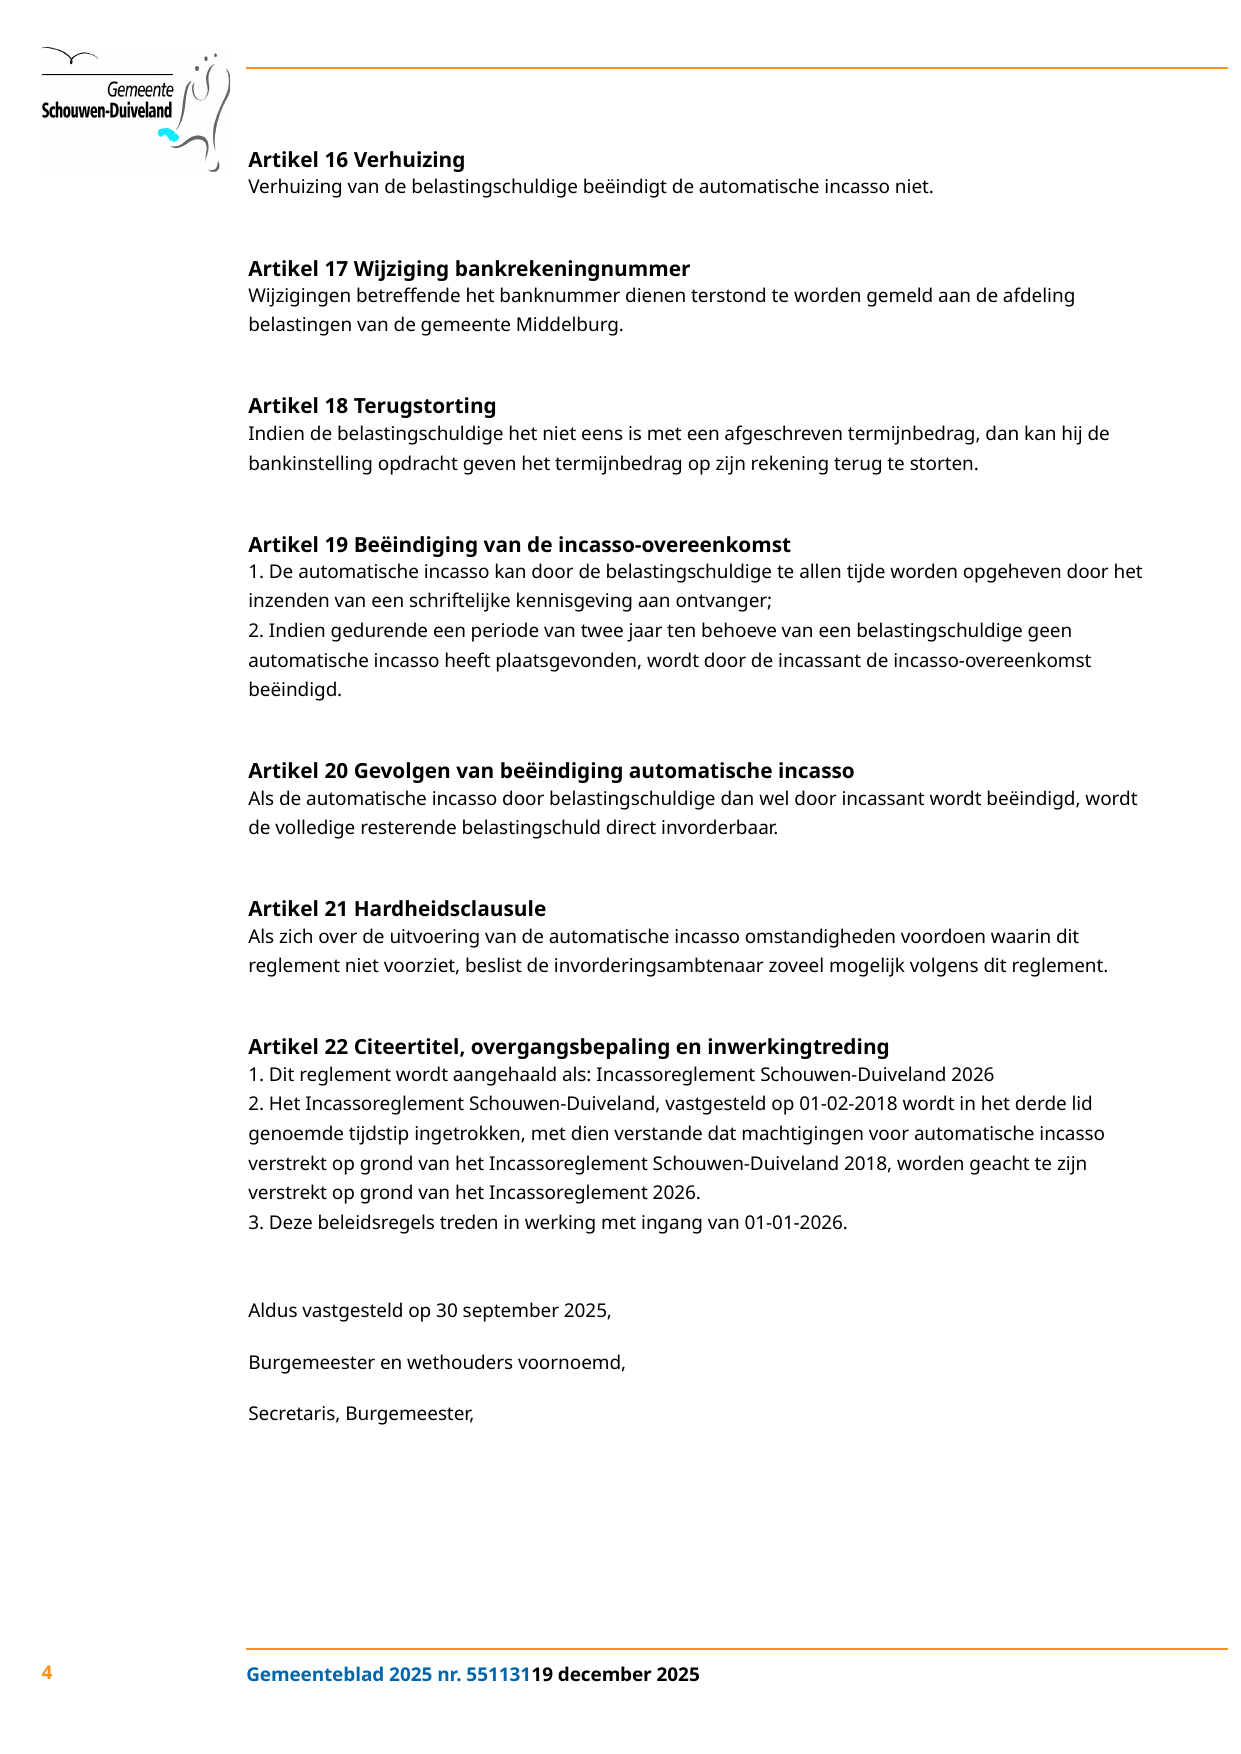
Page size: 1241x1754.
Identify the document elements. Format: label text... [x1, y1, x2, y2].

text Wijzigingen betreffende het banknummer dienen terstond te worden gemeld aan de afdeling belastingen van de gemeente Middelburg. [248, 282, 1152, 337]
picture [41, 47, 231, 172]
text Artikel 19 Beëindiging van de incasso-overeenkomst [248, 530, 1152, 558]
text automatische incasso heeft plaatsgevonden, wordt door de incassant de incasso-overeenkomst [248, 647, 1152, 673]
text Secretaris, Burgemeester, [248, 1401, 1152, 1426]
text Artikel 22 Citeertitel, overgangsbepaling en inwerkingtreding [248, 1032, 1152, 1061]
text 1. De automatische incasso kan door de belastingschuldige te allen tijde worden opgeheven door het inzenden van een schriftelijke kennisgeving aan ontvanger; [248, 558, 1152, 613]
text Artikel 16 Verhuizing [248, 145, 1152, 174]
text Artikel 21 Hardheidsclausule [248, 894, 1152, 923]
text 3. Deze beleidsregels treden in werking met ingang van 01-01-2026. [248, 1209, 1152, 1234]
text 2. Het Incassoreglement Schouwen-Duiveland, vastgesteld op 01-02-2018 wordt in het derde lid [248, 1091, 1152, 1116]
text 2. Indien gedurende een periode van twee jaar ten behoeve van een belastingschuldige geen [248, 617, 1152, 643]
text Verhuizing van de belastingschuldige beëindigt de automatische incasso niet. [248, 174, 1152, 199]
text verstrekt op grond van het Incassoreglement 2026. [248, 1179, 1152, 1205]
text Burgemeester en wethouders voornoemd, [248, 1349, 1152, 1375]
text Artikel 20 Gevolgen van beëindiging automatische incasso [248, 756, 1152, 785]
text Als zich over de uitvoering van de automatische incasso omstandigheden voordoen waarin dit reglement niet voorziet, beslist de invorderingsambtenaar zoveel mogelijk volgens dit reglement. [248, 923, 1152, 978]
text verstrekt op grond van het Incassoreglement Schouwen-Duiveland 2018, worden geacht te zijn [248, 1150, 1152, 1175]
text Artikel 17 Wijziging bankrekeningnummer [248, 254, 1152, 282]
text 1. Dit reglement wordt aangehaald als: Incassoreglement Schouwen-Duiveland 2026 [248, 1061, 1152, 1087]
text Aldus vastgesteld op 30 september 2025, [248, 1298, 1152, 1323]
text genoemde tijdstip ingetrokken, met dien verstande dat machtigingen voor automatische incasso [248, 1120, 1152, 1146]
text Indien de belastingschuldige het niet eens is met een afgeschreven termijnbedrag, dan kan hij de bankinstelling opdracht geven het termijnbedrag op zijn rekening terug te storten. [248, 420, 1152, 475]
text Artikel 18 Terugstorting [248, 392, 1152, 420]
text beëindigd. [248, 676, 1152, 702]
text Als de automatische incasso door belastingschuldige dan wel door incassant wordt beëindigd, wordt de volledige resterende belastingschuld direct invorderbaar. [248, 785, 1152, 840]
